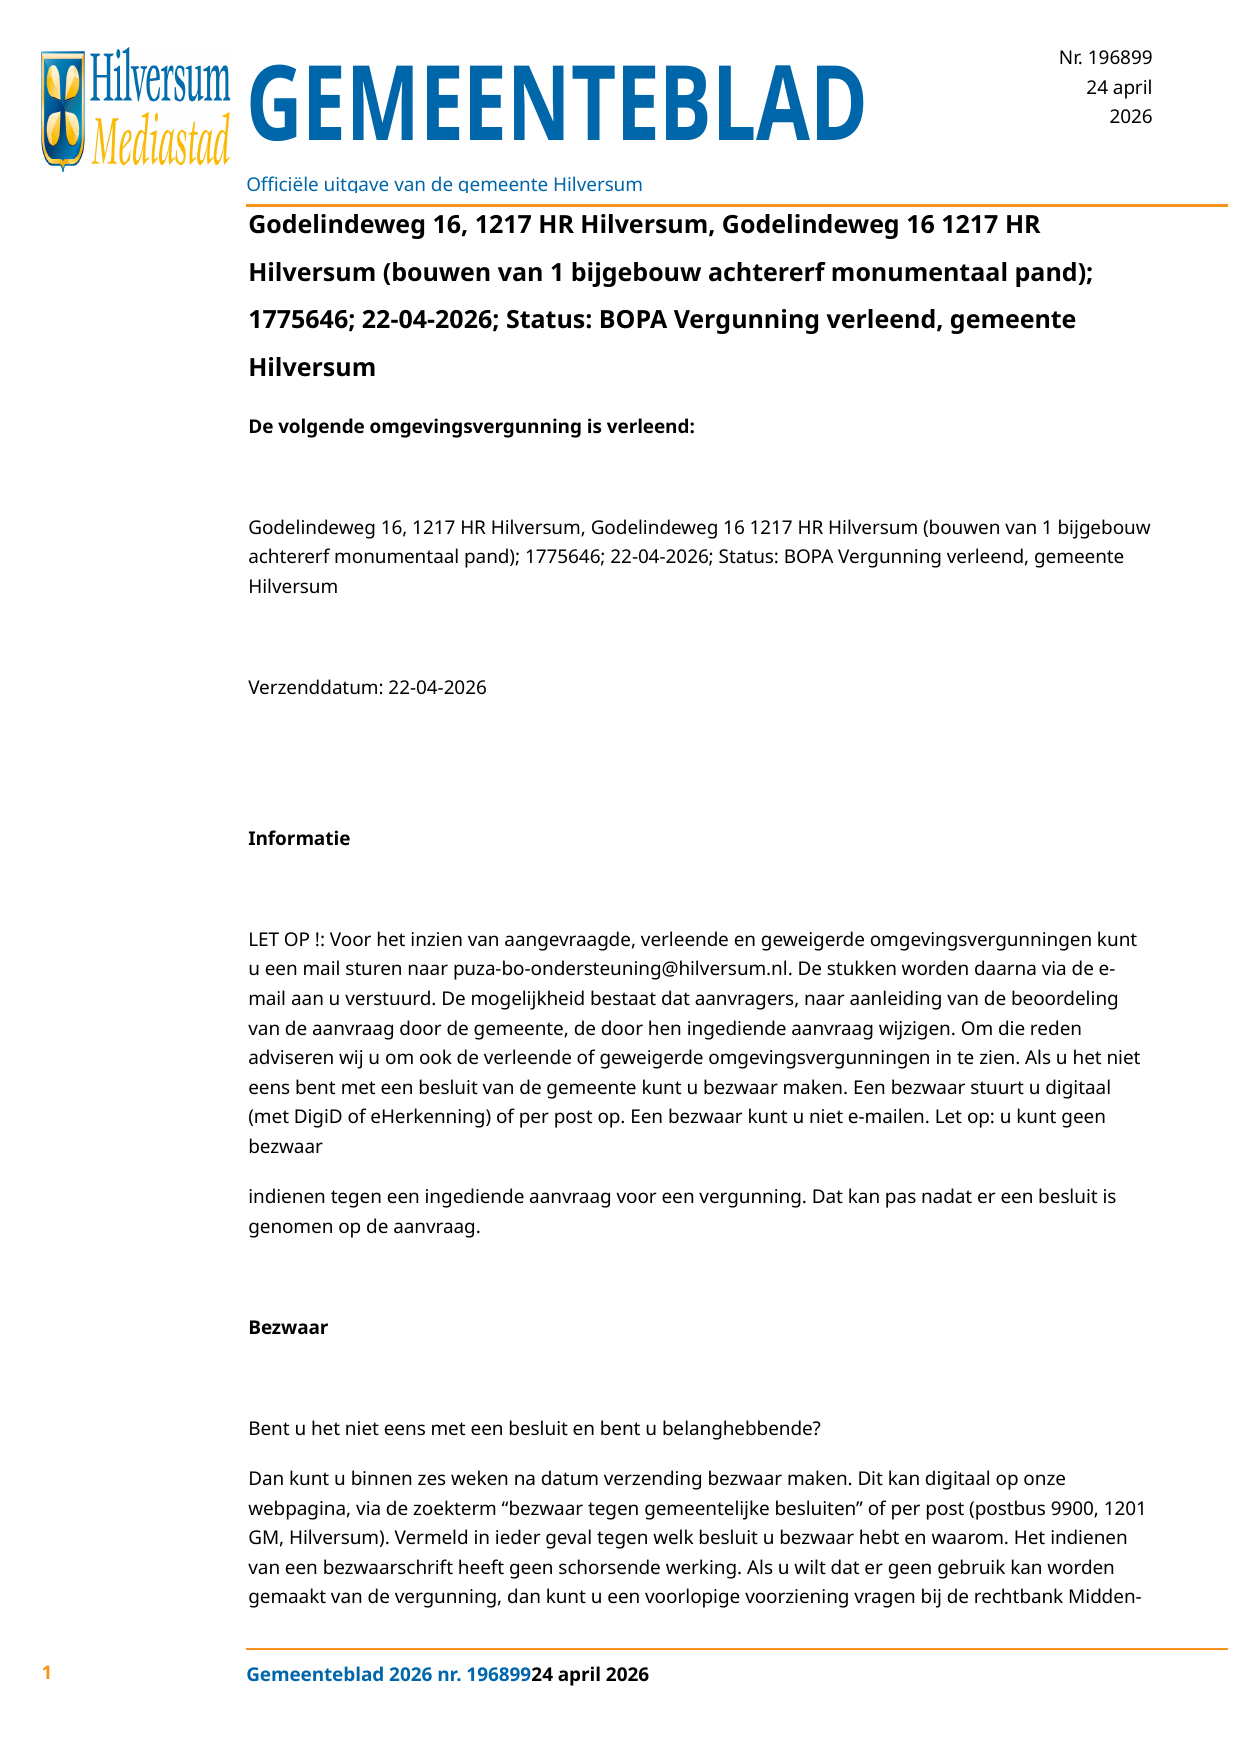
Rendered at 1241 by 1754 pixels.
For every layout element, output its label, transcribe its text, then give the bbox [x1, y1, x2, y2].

text Informatie [248, 825, 1152, 851]
text Dan kunt u binnen zes weken na datum verzending bezwaar maken. Dit kan digitaal op onze webpagina, via de zoekterm “bezwaar tegen gemeentelijke besluiten” of per post (postbus 9900, 1201 GM, Hilversum). Vermeld in ieder geval tegen welk besluit u bezwaar hebt en waarom. Het indienen van een bezwaarschrift heeft geen schorsende werking. Als u wilt dat er geen gebruik kan worden gemaakt van de vergunning, dan kunt u een voorlopige voorziening vragen bij de rechtbank Midden- [248, 1465, 1152, 1609]
text Bent u het niet eens met een besluit en bent u belanghebbende? [248, 1415, 1152, 1441]
text Godelindeweg 16, 1217 HR Hilversum, Godelindeweg 16 1217 HR Hilversum (bouwen van 1 bijgebouw achtererf monumentaal pand); 1775646; 22-04-2026; Status: BOPA Vergunning verleend, gemeente Hilversum [248, 207, 1152, 384]
text De volgende omgevingsvergunning is verleend: [248, 413, 1152, 439]
text Bezwaar [248, 1314, 1152, 1340]
picture [41, 47, 231, 172]
text indienen tegen een ingediende aanvraag voor een vergunning. Dat kan pas nadat er een besluit is genomen op de aanvraag. [248, 1183, 1152, 1239]
text LET OP !: Voor het inzien van aangevraagde, verleende en geweigerde omgevingsvergunningen kunt u een mail sturen naar puza-bo-ondersteuning@hilversum.nl. De stukken worden daarna via de e-mail aan u verstuurd. De mogelijkheid bestaat dat aanvragers, naar aanleiding van de beoordeling van de aanvraag door de gemeente, de door hen ingediende aanvraag wijzigen. Om die reden adviseren wij u om ook de verleende of geweigerde omgevingsvergunningen in te zien. Als u het niet eens bent met een besluit van de gemeente kunt u bezwaar maken. Een bezwaar stuurt u digitaal (met DigiD of eHerkenning) of per post op. Een bezwaar kunt u niet e-mailen. Let op: u kunt geen bezwaar [248, 926, 1152, 1159]
text Verzenddatum: 22-04-2026 [248, 674, 1152, 700]
text Godelindeweg 16, 1217 HR Hilversum, Godelindeweg 16 1217 HR Hilversum (bouwen van 1 bijgebouw achtererf monumentaal pand); 1775646; 22-04-2026; Status: BOPA Vergunning verleend, gemeente Hilversum [248, 514, 1152, 599]
